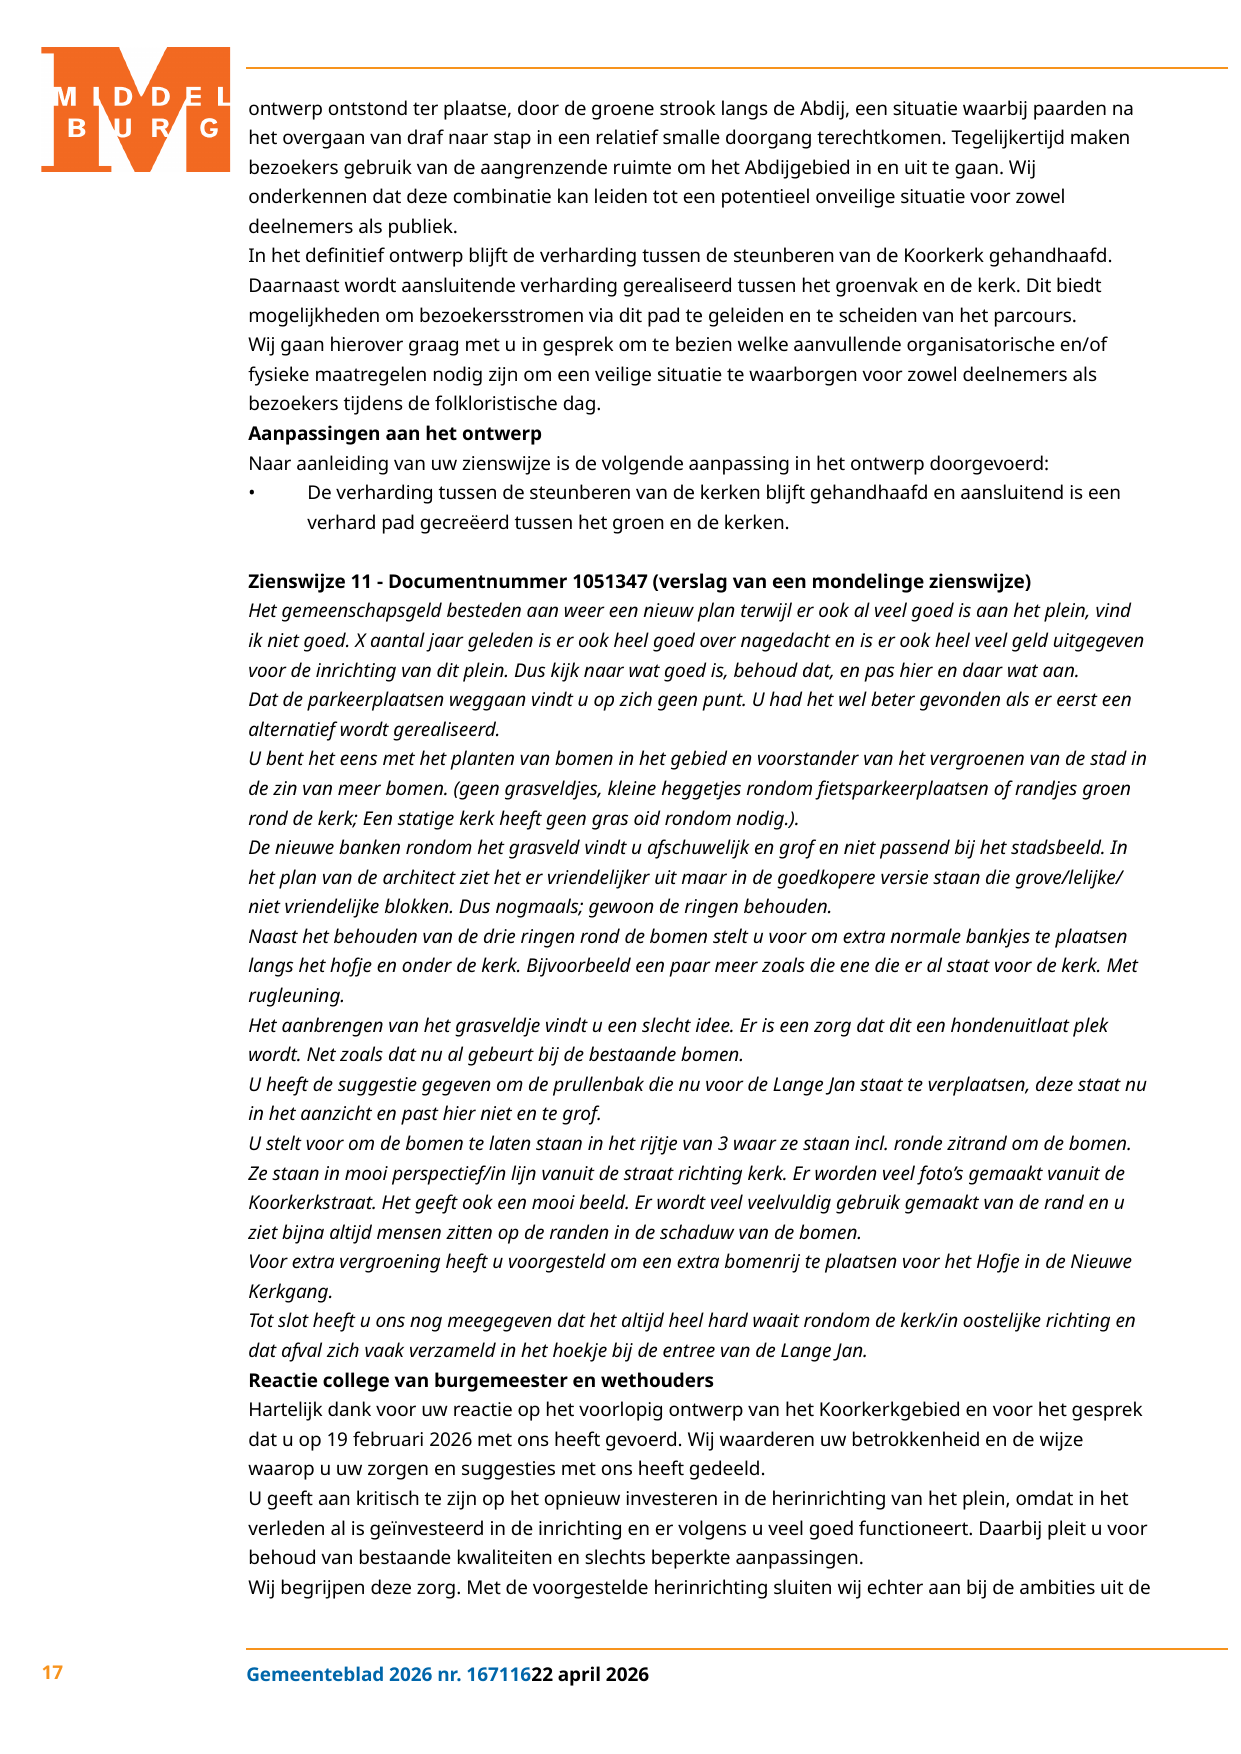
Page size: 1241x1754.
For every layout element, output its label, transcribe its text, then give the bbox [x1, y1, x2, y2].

text Tot slot heeft u ons nog meegegeven dat het altijd heel hard waait rondom de kerk/in oostelijke richting en dat afval zich vaak verzameld in het hoekje bij de entree van de Lange Jan. [248, 1308, 1152, 1363]
text Voor extra vergroening heeft u voorgesteld om een extra bomenrij te plaatsen voor het Hofje in de Nieuwe Kerkgang. [248, 1248, 1152, 1304]
text Reactie college van burgemeester en wethouders [248, 1367, 1152, 1393]
text U bent het eens met het planten van bomen in het gebied en voorstander van het vergroenen van de stad in de zin van meer bomen. (geen grasveldjes, kleine heggetjes rondom fietsparkeerplaatsen of randjes groen rond de kerk; Een statige kerk heeft geen gras oid rondom nodig.). [248, 746, 1152, 831]
text Hartelijk dank voor uw reactie op het voorlopig ontwerp van het Koorkerkgebied en voor het gesprek dat u op 19 februari 2026 met ons heeft gevoerd. Wij waarderen uw betrokkenheid en de wijze waarop u uw zorgen en suggesties met ons heeft gedeeld. [248, 1396, 1152, 1481]
text ontwerp ontstond ter plaatse, door de groene strook langs de Abdij, een situatie waarbij paarden na het overgaan van draf naar stap in een relatief smalle doorgang terechtkomen. Tegelijkertijd maken bezoekers gebruik van de aangrenzende ruimte om het Abdijgebied in en uit te gaan. Wij onderkennen dat deze combinatie kan leiden tot een potentieel onveilige situatie voor zowel deelnemers als publiek. [248, 95, 1152, 239]
text Wij gaan hierover graag met u in gesprek om te bezien welke aanvullende organisatorische en/of fysieke maatregelen nodig zijn om een veilige situatie te waarborgen voor zowel deelnemers als bezoekers tijdens de folkloristische dag. [248, 331, 1152, 416]
text Aanpassingen aan het ontwerp [248, 420, 1152, 446]
text Het gemeenschapsgeld besteden aan weer een nieuw plan terwijl er ook al veel goed is aan het plein, vind ik niet goed. X aantal jaar geleden is er ook heel goed over nagedacht en is er ook heel veel geld uitgegeven voor de inrichting van dit plein. Dus kijk naar wat goed is, behoud dat, en pas hier en daar wat aan. [248, 598, 1152, 683]
text Zienswijze 11 - Documentnummer 1051347 (verslag van een mondelinge zienswijze) [248, 568, 1152, 594]
text U heeft de suggestie gegeven om de prullenbak die nu voor de Lange Jan staat te verplaatsen, deze staat nu in het aanzicht en past hier niet en te grof. [248, 1071, 1152, 1126]
picture [41, 47, 231, 172]
text U stelt voor om de bomen te laten staan in het rijtje van 3 waar ze staan incl. ronde zitrand om de bomen. Ze staan in mooi perspectief/in lijn vanuit de straat richting kerk. Er worden veel foto’s gemaakt vanuit de Koorkerkstraat. Het geeft ook een mooi beeld. Er wordt veel veelvuldig gebruik gemaakt van de rand en u ziet bijna altijd mensen zitten op de randen in de schaduw van de bomen. [248, 1130, 1152, 1245]
text Wij begrijpen deze zorg. Met de voorgestelde herinrichting sluiten wij echter aan bij de ambities uit de [248, 1574, 1152, 1600]
text In het definitief ontwerp blijft de verharding tussen de steunberen van de Koorkerk gehandhaafd. Daarnaast wordt aansluitende verharding gerealiseerd tussen het groenvak en de kerk. Dit biedt mogelijkheden om bezoekersstromen via dit pad te geleiden en te scheiden van het parcours. [248, 243, 1152, 328]
list De verharding tussen de steunberen van de kerken blijft gehandhaafd en aansluitend is een verhard pad gecreëerd tussen het groen en de kerken. [248, 479, 1152, 535]
text U geeft aan kritisch te zijn op het opnieuw investeren in de herinrichting van het plein, omdat in het verleden al is geïnvesteerd in de inrichting en er volgens u veel goed functioneert. Daarbij pleit u voor behoud van bestaande kwaliteiten en slechts beperkte aanpassingen. [248, 1485, 1152, 1570]
text De nieuwe banken rondom het grasveld vindt u afschuwelijk en grof en niet passend bij het stadsbeeld. In het plan van de architect ziet het er vriendelijker uit maar in de goedkopere versie staan die grove/lelijke/ niet vriendelijke blokken. Dus nogmaals; gewoon de ringen behouden. [248, 834, 1152, 919]
text Het aanbrengen van het grasveldje vindt u een slecht idee. Er is een zorg dat dit een hondenuitlaat plek wordt. Net zoals dat nu al gebeurt bij de bestaande bomen. [248, 1012, 1152, 1067]
text Dat de parkeerplaatsen weggaan vindt u op zich geen punt. U had het wel beter gevonden als er eerst een alternatief wordt gerealiseerd. [248, 686, 1152, 742]
text Naast het behouden van de drie ringen rond de bomen stelt u voor om extra normale bankjes te plaatsen langs het hofje en onder de kerk. Bijvoorbeeld een paar meer zoals die ene die er al staat voor de kerk. Met rugleuning. [248, 923, 1152, 1008]
text Naar aanleiding van uw zienswijze is de volgende aanpassing in het ontwerp doorgevoerd: [248, 450, 1152, 476]
